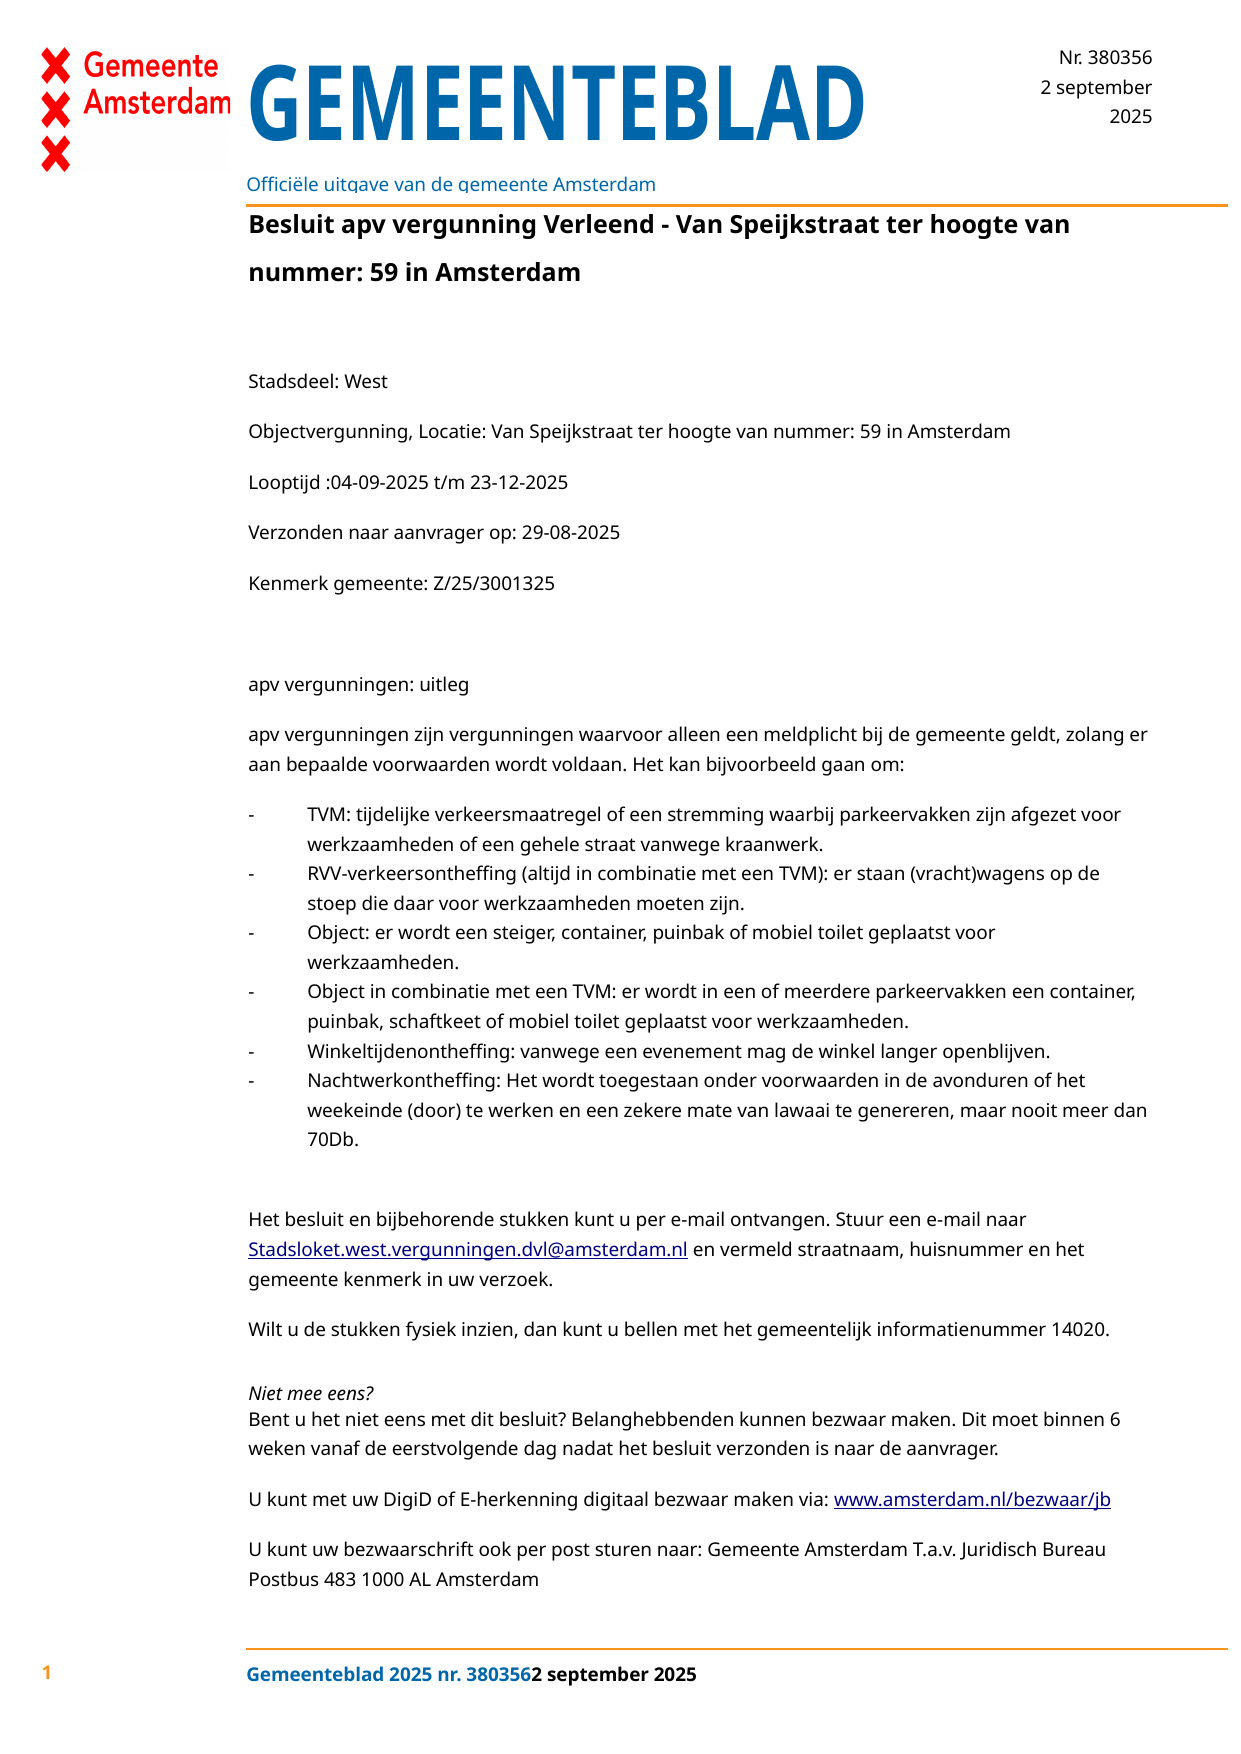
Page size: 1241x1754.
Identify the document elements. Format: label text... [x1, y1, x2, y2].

text apv vergunningen: uitleg [248, 671, 1152, 697]
text Niet mee eens? [248, 1380, 1152, 1406]
list Object in combinatie met een TVM: er wordt in een of meerdere parkeervakken een container, puinbak, schaftkeet of mobiel toilet geplaatst voor werkzaamheden. [248, 979, 1152, 1034]
list TVM: tijdelijke verkeersmaatregel of een stremming waarbij parkeervakken zijn afgezet voor werkzaamheden of een gehele straat vanwege kraanwerk. [248, 801, 1152, 857]
text Stadsdeel: West [248, 368, 1152, 394]
text Het besluit en bijbehorende stukken kunt u per e-mail ontvangen. Stuur een e-mail naar Stadsloket.west.vergunningen.dvl@amsterdam.nl en vermeld straatnaam, huisnummer en het gemeente kenmerk in uw verzoek. [248, 1207, 1152, 1292]
list Nachtwerkontheffing: Het wordt toegestaan onder voorwaarden in de avonduren of het weekeinde (door) te werken en een zekere mate van lawaai te genereren, maar nooit meer dan 70Db. [248, 1067, 1152, 1152]
text Objectvergunning, Locatie: Van Speijkstraat ter hoogte van nummer: 59 in Amsterdam [248, 419, 1152, 444]
text Wilt u de stukken fysiek inzien, dan kunt u bellen met het gemeentelijk informatienummer 14020. [248, 1316, 1152, 1342]
list Winkeltijdenontheffing: vanwege een evenement mag de winkel langer openblijven. [248, 1038, 1152, 1064]
text Besluit apv vergunning Verleend - Van Speijkstraat ter hoogte van nummer: 59 in Amsterdam [248, 207, 1152, 288]
list Object: er wordt een steiger, container, puinbak of mobiel toilet geplaatst voor werkzaamheden. [248, 919, 1152, 975]
text apv vergunningen zijn vergunningen waarvoor alleen een meldplicht bij de gemeente geldt, zolang er aan bepaalde voorwaarden wordt voldaan. Het kan bijvoorbeeld gaan om: [248, 721, 1152, 777]
text U kunt uw bezwaarschrift ook per post sturen naar: Gemeente Amsterdam T.a.v. Juridisch Bureau Postbus 483 1000 AL Amsterdam [248, 1536, 1152, 1592]
text U kunt met uw DigiD of E-herkenning digitaal bezwaar maken via: www.amsterdam.nl/bezwaar/jb [248, 1486, 1152, 1512]
text Verzonden naar aanvrager op: 29-08-2025 [248, 519, 1152, 545]
picture [41, 47, 231, 172]
text Looptijd :04-09-2025 t/m 23-12-2025 [248, 469, 1152, 495]
text Bent u het niet eens met dit besluit? Belanghebbenden kunnen bezwaar maken. Dit moet binnen 6 weken vanaf de eerstvolgende dag nadat het besluit verzonden is naar de aanvrager. [248, 1406, 1152, 1461]
list RVV-verkeersontheffing (altijd in combinatie met een TVM): er staan (vracht)wagens op de stoep die daar voor werkzaamheden moeten zijn. [248, 860, 1152, 916]
text Kenmerk gemeente: Z/25/3001325 [248, 570, 1152, 596]
